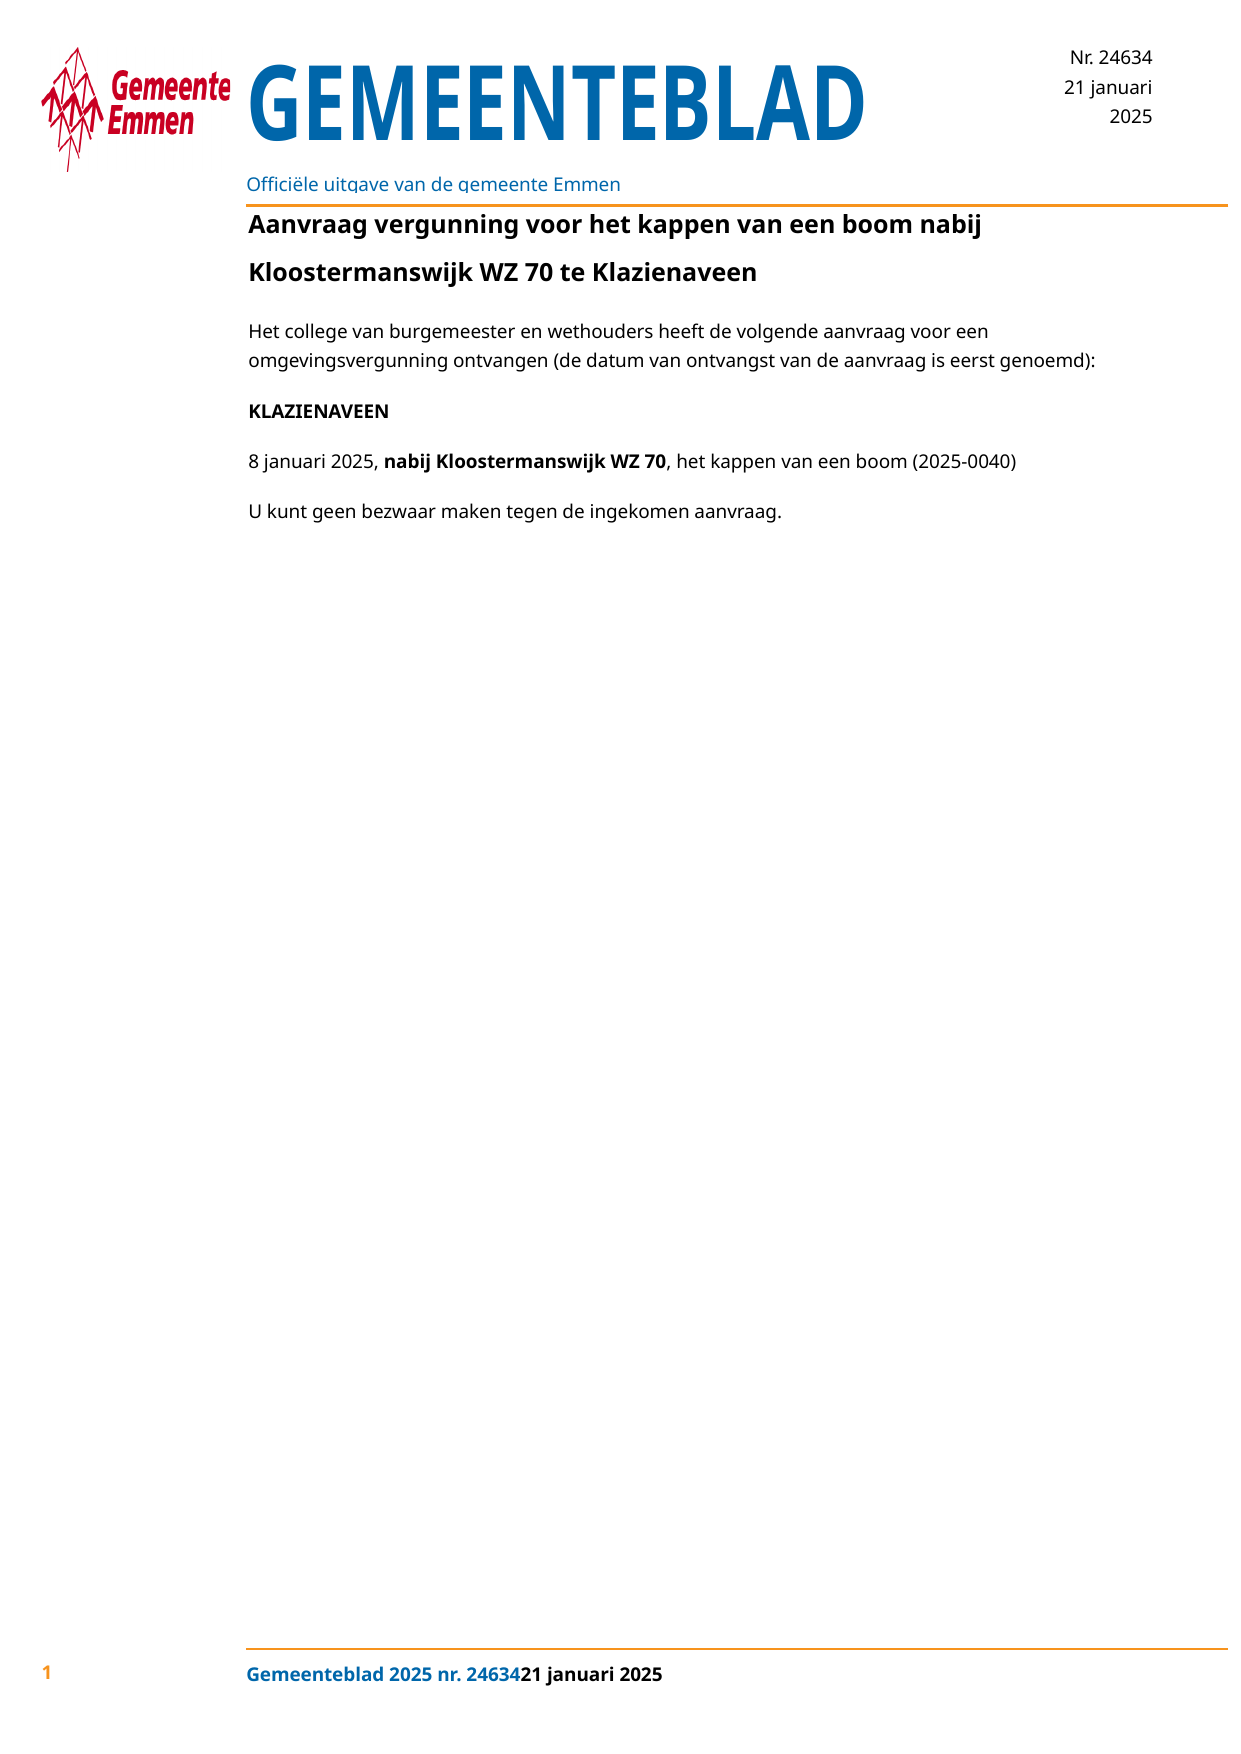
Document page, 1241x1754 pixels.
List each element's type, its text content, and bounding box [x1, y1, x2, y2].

text KLAZIENAVEEN [248, 398, 1152, 424]
text Het college van burgemeester en wethouders heeft de volgende aanvraag voor een omgevingsvergunning ontvangen (de datum van ontvangst van de aanvraag is eerst genoemd): [248, 318, 1152, 373]
picture [41, 47, 231, 172]
text U kunt geen bezwaar maken tegen de ingekomen aanvraag. [248, 499, 1152, 524]
text 8 januari 2025, nabij Kloostermanswijk WZ 70, het kappen van een boom (2025-0040) [248, 448, 1152, 474]
text Aanvraag vergunning voor het kappen van een boom nabij Kloostermanswijk WZ 70 te Klazienaveen [248, 207, 1152, 288]
